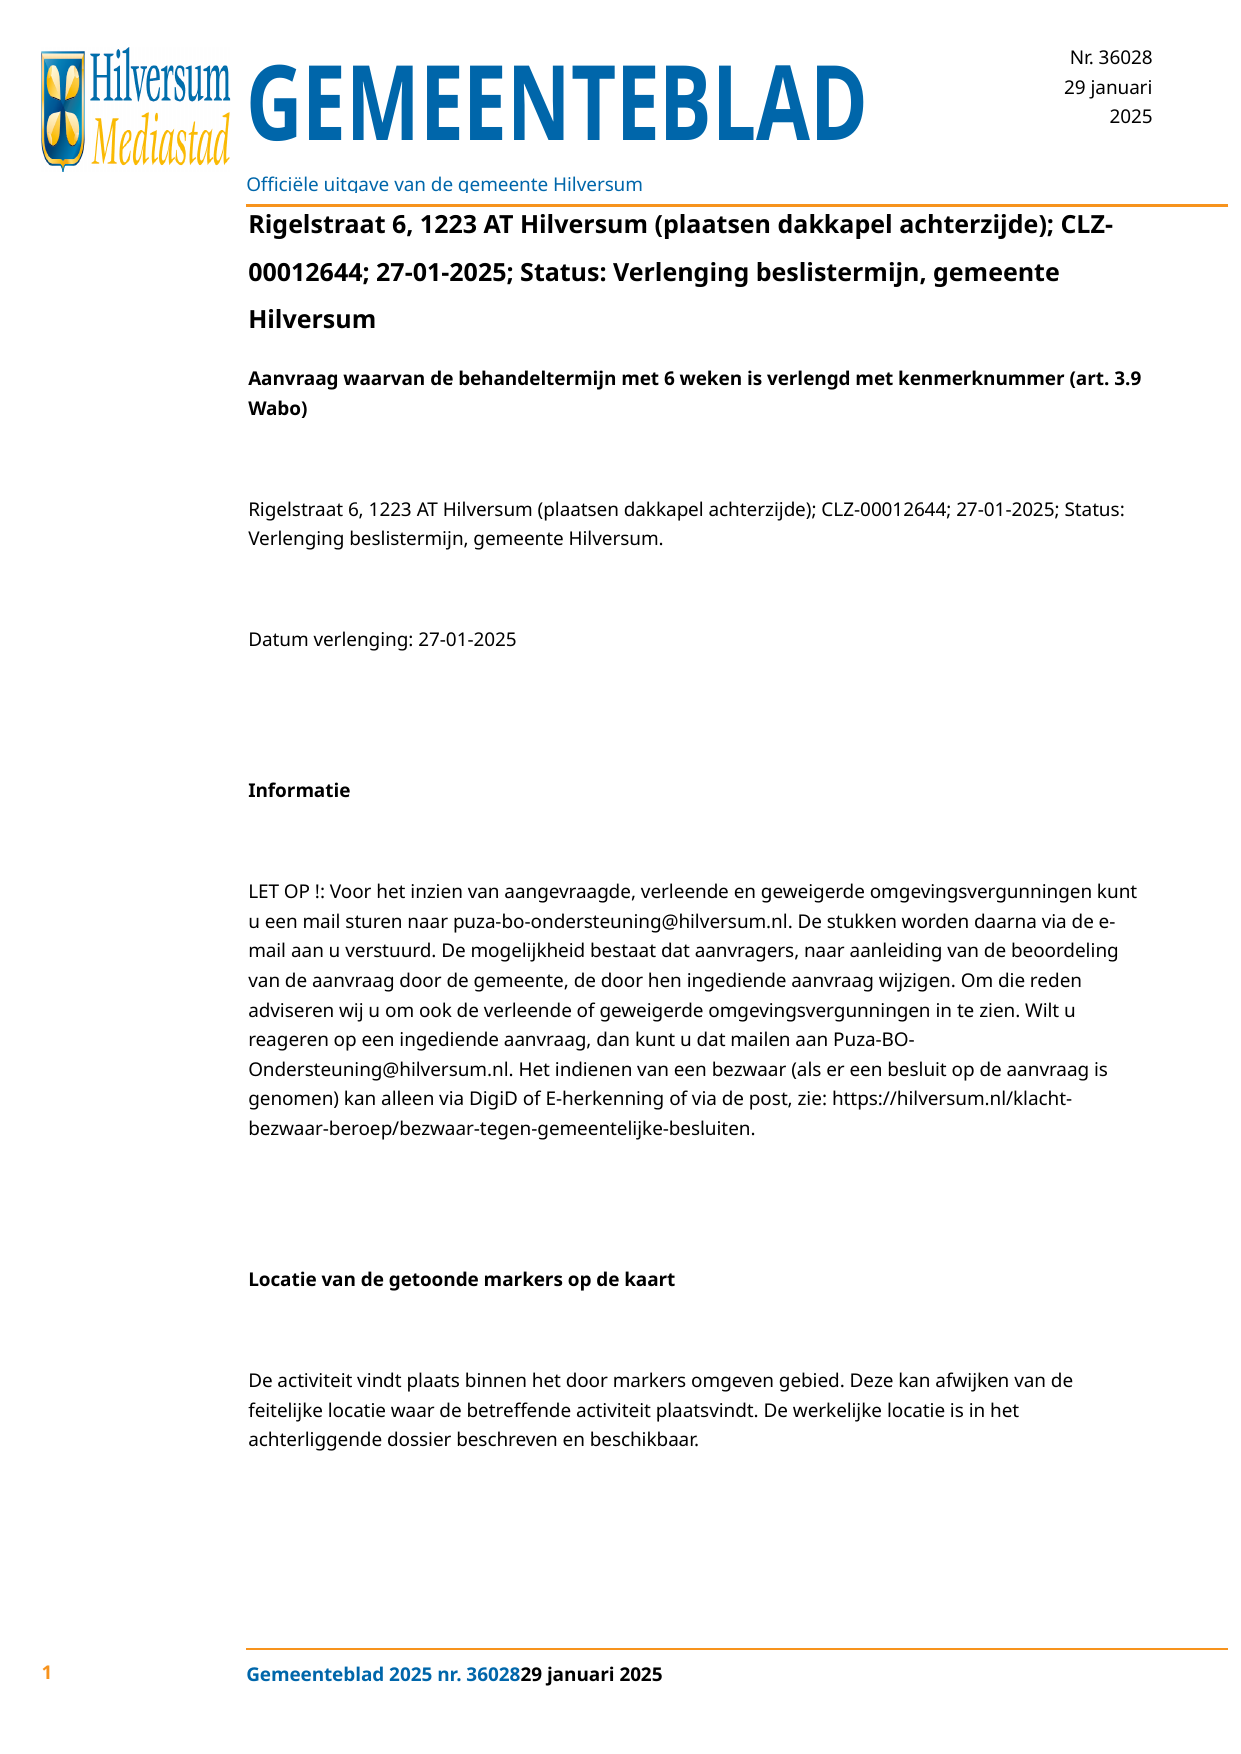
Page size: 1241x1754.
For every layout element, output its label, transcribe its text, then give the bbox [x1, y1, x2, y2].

text Informatie [248, 778, 1152, 803]
text De activiteit vindt plaats binnen het door markers omgeven gebied. Deze kan afwijken van de feitelijke locatie waar de betreffende activiteit plaatsvindt. De werkelijke locatie is in het achterliggende dossier beschreven en beschikbaar. [248, 1367, 1152, 1452]
text Rigelstraat 6, 1223 AT Hilversum (plaatsen dakkapel achterzijde); CLZ-00012644; 27-01-2025; Status: Verlenging beslistermijn, gemeente Hilversum [248, 207, 1152, 336]
text Aanvraag waarvan de behandeltermijn met 6 weken is verlengd met kenmerknummer (art. 3.9 Wabo) [248, 366, 1152, 421]
picture [41, 47, 231, 172]
text Datum verlenging: 27-01-2025 [248, 626, 1152, 652]
text Rigelstraat 6, 1223 AT Hilversum (plaatsen dakkapel achterzijde); CLZ-00012644; 27-01-2025; Status: Verlenging beslistermijn, gemeente Hilversum. [248, 496, 1152, 551]
text Locatie van de getoonde markers op de kaart [248, 1266, 1152, 1292]
text LET OP !: Voor het inzien van aangevraagde, verleende en geweigerde omgevingsvergunningen kunt u een mail sturen naar puza-bo-ondersteuning@hilversum.nl. De stukken worden daarna via de e-mail aan u verstuurd. De mogelijkheid bestaat dat aanvragers, naar aanleiding van de beoordeling van de aanvraag door de gemeente, de door hen ingediende aanvraag wijzigen. Om die reden adviseren wij u om ook de verleende of geweigerde omgevingsvergunningen in te zien. Wilt u reageren op een ingediende aanvraag, dan kunt u dat mailen aan Puza-BO-Ondersteuning@hilversum.nl. Het indienen van een bezwaar (als er een besluit op de aanvraag is genomen) kan alleen via DigiD of E-herkenning of via de post, zie: https://hilversum.nl/klacht-bezwaar-beroep/bezwaar-tegen-gemeentelijke-besluiten. [248, 878, 1152, 1141]
